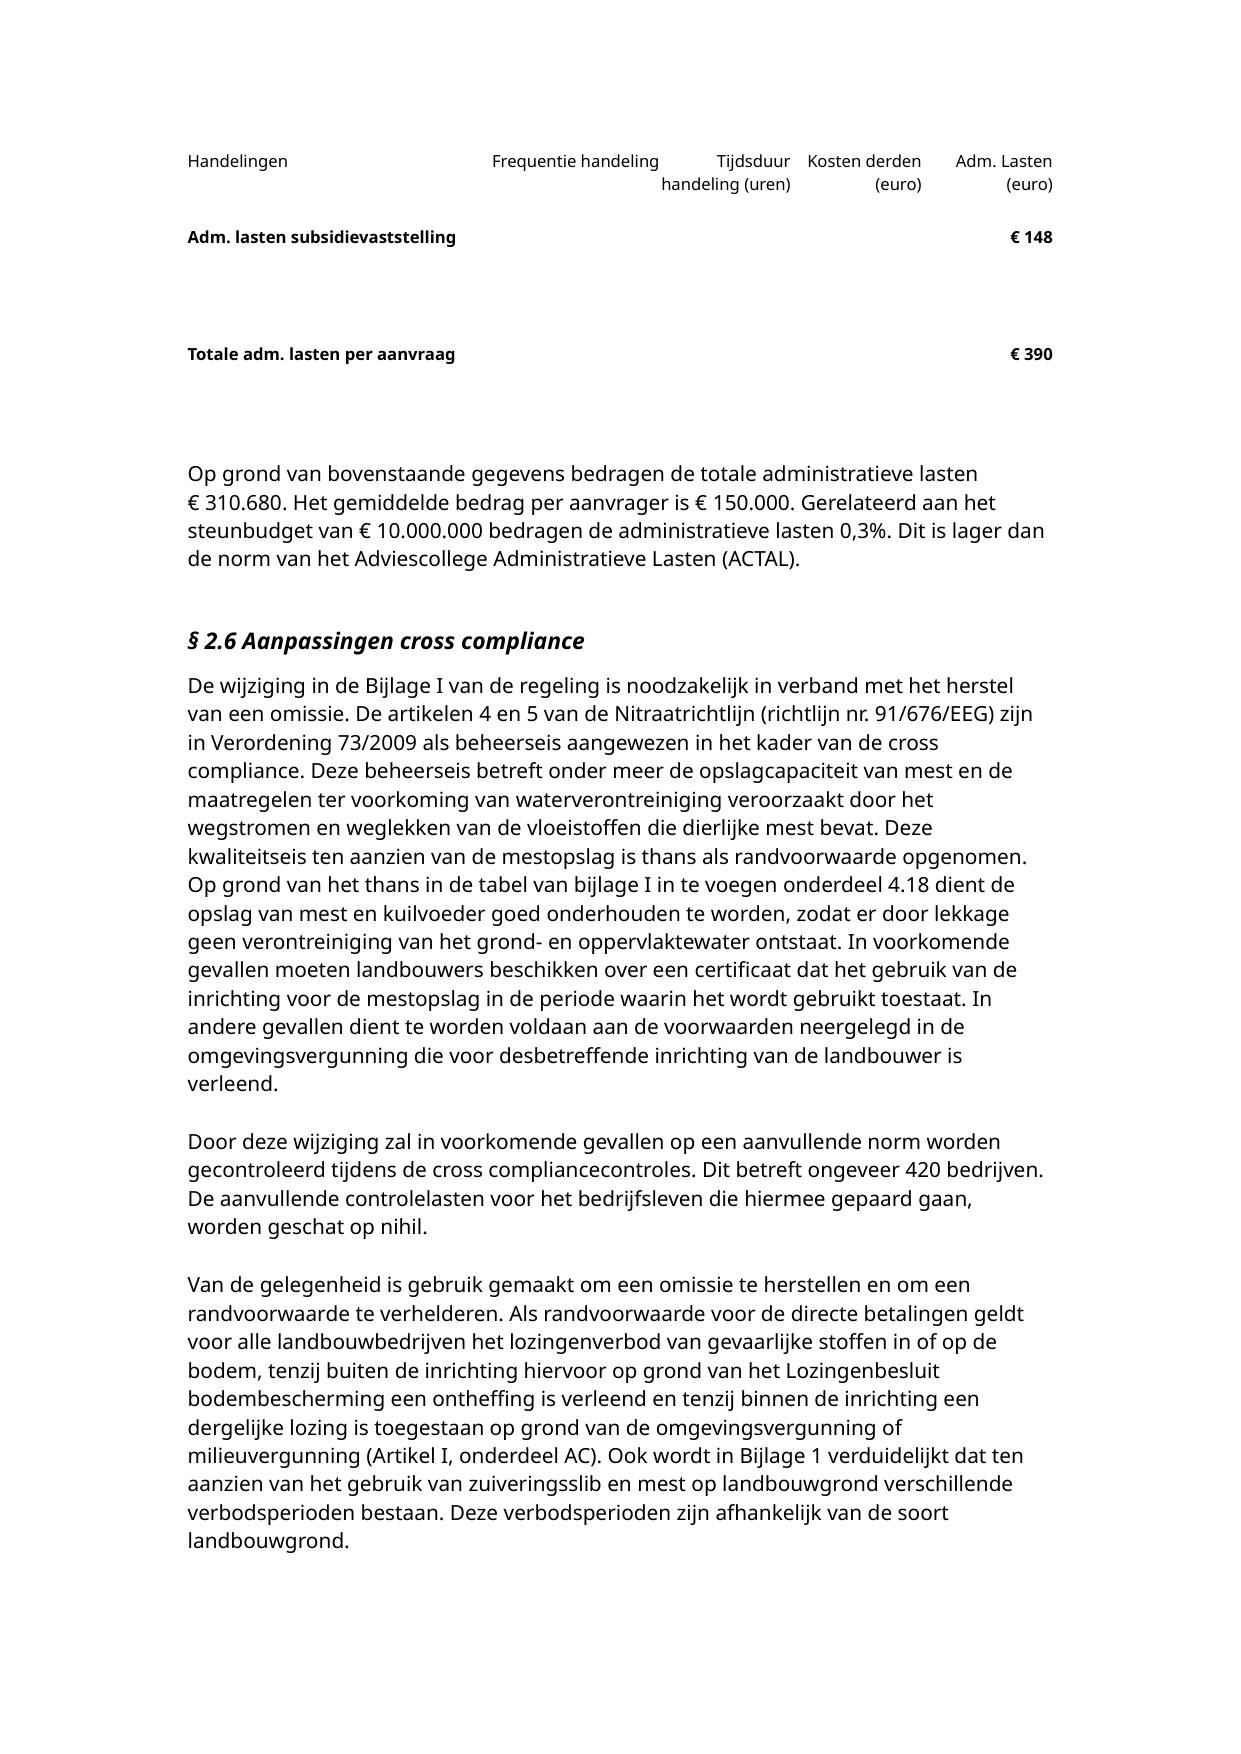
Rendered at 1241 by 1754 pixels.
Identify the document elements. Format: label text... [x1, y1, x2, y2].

table_header Tijdsduur handeling (uren) [659, 150, 790, 225]
table_header Handelingen [188, 150, 458, 225]
table_cell € 148 [921, 225, 1053, 284]
text Van de gelegenheid is gebruik gemaakt om een omissie te herstellen en om een randvoorwaarde te verhelderen. Als randvoorwaarde voor de directe betalingen geldt voor alle landbouwbedrijven het lozingenverbod van gevaarlijke stoffen in of op de bodem, tenzij buiten de inrichting hiervoor op grond van het Lozingenbesluit bodembescherming een ontheffing is verleend en tenzij binnen de inrichting een dergelijke lozing is toegestaan op grond van de omgevingsvergunning of milieuvergunning (Artikel I, onderdeel AC). Ook wordt in Bijlage 1 verduidelijkt dat ten aanzien van het gebruik van zuiveringsslib en mest op landbouwgrond verschillende verbodsperioden bestaan. Deze verbodsperioden zijn afhankelijk van de soort landbouwgrond. [187, 1270, 1053, 1555]
table_cell [790, 225, 921, 284]
text Door deze wijziging zal in voorkomende gevallen op een aanvullende norm worden gecontroleerd tijdens de cross compliancecontroles. Dit betreft ongeveer 420 bedrijven. De aanvullende controlelasten voor het bedrijfsleven die hiermee gepaard gaan, worden geschat op nihil. [187, 1127, 1053, 1241]
table_cell [921, 284, 1053, 342]
table_cell [659, 342, 790, 401]
table_cell [659, 225, 790, 284]
table_cell Adm. lasten subsidievaststelling [188, 225, 458, 284]
table_cell [790, 284, 921, 342]
table_cell [188, 284, 458, 342]
table_cell [659, 284, 790, 342]
subtitle § 2.6 Aanpassingen cross compliance [187, 625, 1053, 656]
table_cell [458, 284, 659, 342]
table_cell [458, 225, 659, 284]
table_cell € 390 [921, 342, 1053, 401]
table_header Kosten derden (euro) [790, 150, 921, 225]
table_cell [458, 342, 659, 401]
table_cell Totale adm. lasten per aanvraag [188, 342, 458, 401]
text Op grond van bovenstaande gegevens bedragen de totale administratieve lasten € 310.680. Het gemiddelde bedrag per aanvrager is € 150.000. Gerelateerd aan het steunbudget van € 10.000.000 bedragen de administratieve lasten 0,3%. Dit is lager dan de norm van het Adviescollege Administratieve Lasten (ACTAL). [187, 459, 1053, 573]
table_cell [790, 342, 921, 401]
text De wijziging in de Bijlage I van de regeling is noodzakelijk in verband met het herstel van een omissie. De artikelen 4 en 5 van de Nitraatrichtlijn (richtlijn nr. 91/676/EEG) zijn in Verordening 73/2009 als beheerseis aangewezen in het kader van de cross compliance. Deze beheerseis betreft onder meer de opslagcapaciteit van mest en de maatregelen ter voorkoming van waterverontreiniging veroorzaakt door het wegstromen en weglekken van de vloeistoffen die dierlijke mest bevat. Deze kwaliteitseis ten aanzien van de mestopslag is thans als randvoorwaarde opgenomen. Op grond van het thans in de tabel van bijlage I in te voegen onderdeel 4.18 dient de opslag van mest en kuilvoeder goed onderhouden te worden, zodat er door lekkage geen verontreiniging van het grond- en oppervlaktewater ontstaat. In voorkomende gevallen moeten landbouwers beschikken over een certificaat dat het gebruik van de inrichting voor de mestopslag in de periode waarin het wordt gebruikt toestaat. In andere gevallen dient te worden voldaan aan de voorwaarden neergelegd in de omgevingsvergunning die voor desbetreffende inrichting van de landbouwer is verleend. [187, 671, 1053, 1098]
table_header Adm. Lasten (euro) [921, 150, 1053, 225]
table_header Frequentie handeling [458, 150, 659, 225]
